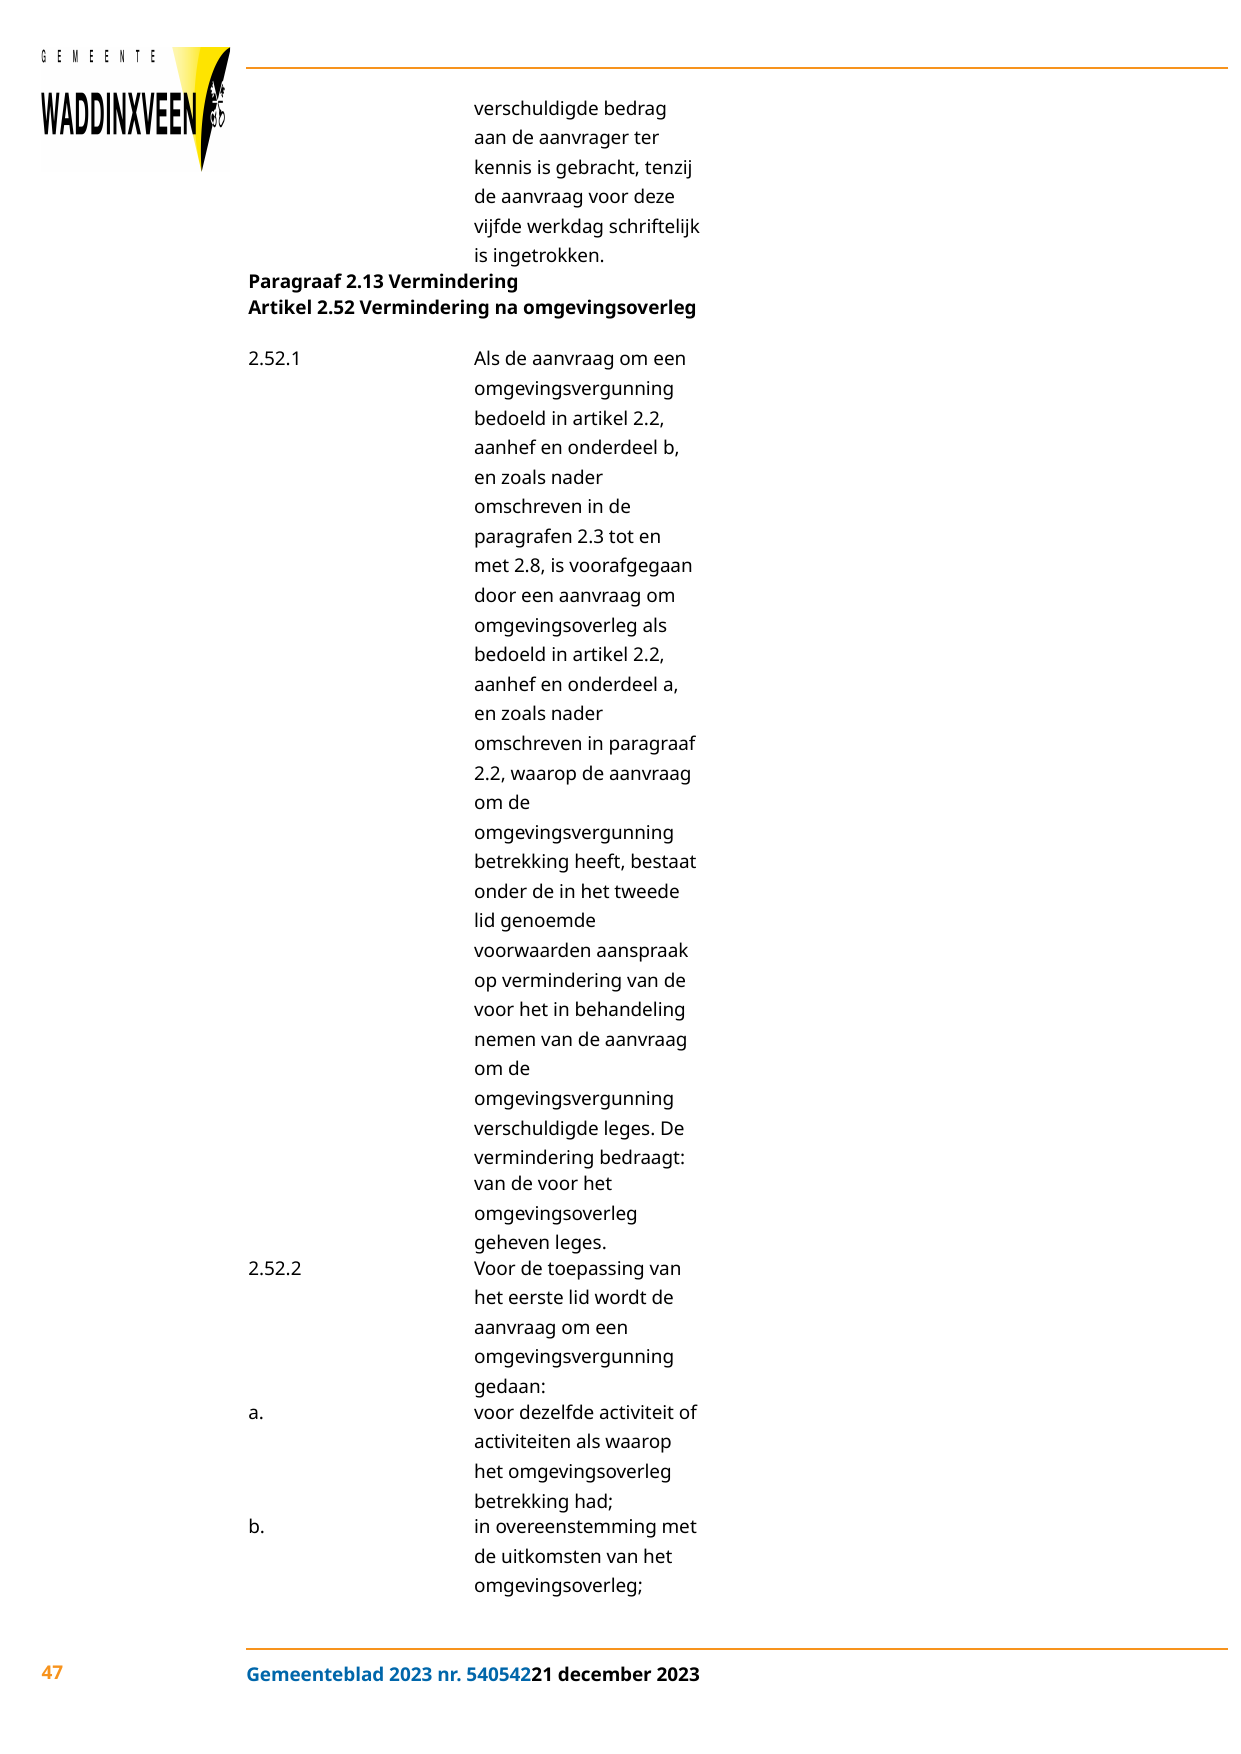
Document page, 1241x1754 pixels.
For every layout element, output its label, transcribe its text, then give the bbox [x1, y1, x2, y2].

table_cell Als de aanvraag om een omgevingsvergunning bedoeld in artikel 2.2, aanhef en onderdeel b, en zoals nader omschreven in de paragrafen 2.3 tot en met 2.8, is voorafgegaan door een aanvraag om omgevingsoverleg als bedoeld in artikel 2.2, aanhef en onderdeel a, en zoals nader omschreven in paragraaf 2.2, waarop de aanvraag om de omgevingsvergunning betrekking heeft, bestaat onder de in het tweede lid genoemde voorwaarden aanspraak op vermindering van de voor het in behandeling nemen van de aanvraag om de omgevingsvergunning verschuldigde leges. De vermindering bedraagt: [474, 346, 700, 1170]
picture [41, 47, 231, 172]
table_cell b. [248, 1514, 474, 1598]
table_cell 2.52.1 [248, 346, 474, 1170]
table_cell [926, 1255, 1152, 1399]
table_cell [700, 346, 926, 1170]
table_cell [248, 1170, 474, 1255]
table_cell voor dezelfde activiteit of activiteiten als waarop het omgevingsoverleg betrekking had; [474, 1399, 700, 1513]
table_cell [700, 1514, 926, 1598]
table_cell [700, 95, 926, 268]
table_cell Paragraaf 2.13 Vermindering [248, 269, 1152, 294]
table_cell van de voor het omgevingsoverleg geheven leges. [474, 1170, 700, 1255]
table_cell in overeenstemming met de uitkomsten van het omgevingsoverleg; [474, 1514, 700, 1598]
table_cell verschuldigde bedrag aan de aanvrager ter kennis is gebracht, tenzij de aanvraag voor deze vijfde werkdag schriftelijk is ingetrokken. [474, 95, 700, 268]
table_cell [926, 1514, 1152, 1598]
table_cell [248, 95, 474, 268]
table_cell [248, 320, 474, 346]
table_cell [700, 320, 926, 346]
table_cell Artikel 2.52 Vermindering na omgevingsoverleg [248, 294, 926, 320]
table_cell [926, 346, 1152, 1170]
table_cell a. [248, 1399, 474, 1513]
table_cell [474, 320, 700, 346]
table_cell [700, 1170, 926, 1255]
table_cell [926, 1170, 1152, 1255]
table_cell [700, 1255, 926, 1399]
table_cell 2.52.2 [248, 1255, 474, 1399]
table_cell [926, 1399, 1152, 1513]
table_cell [700, 1399, 926, 1513]
table_cell Voor de toepassing van het eerste lid wordt de aanvraag om een omgevingsvergunning gedaan: [474, 1255, 700, 1399]
table_cell [926, 320, 1152, 346]
table_cell [926, 95, 1152, 268]
table_cell [926, 294, 1152, 320]
